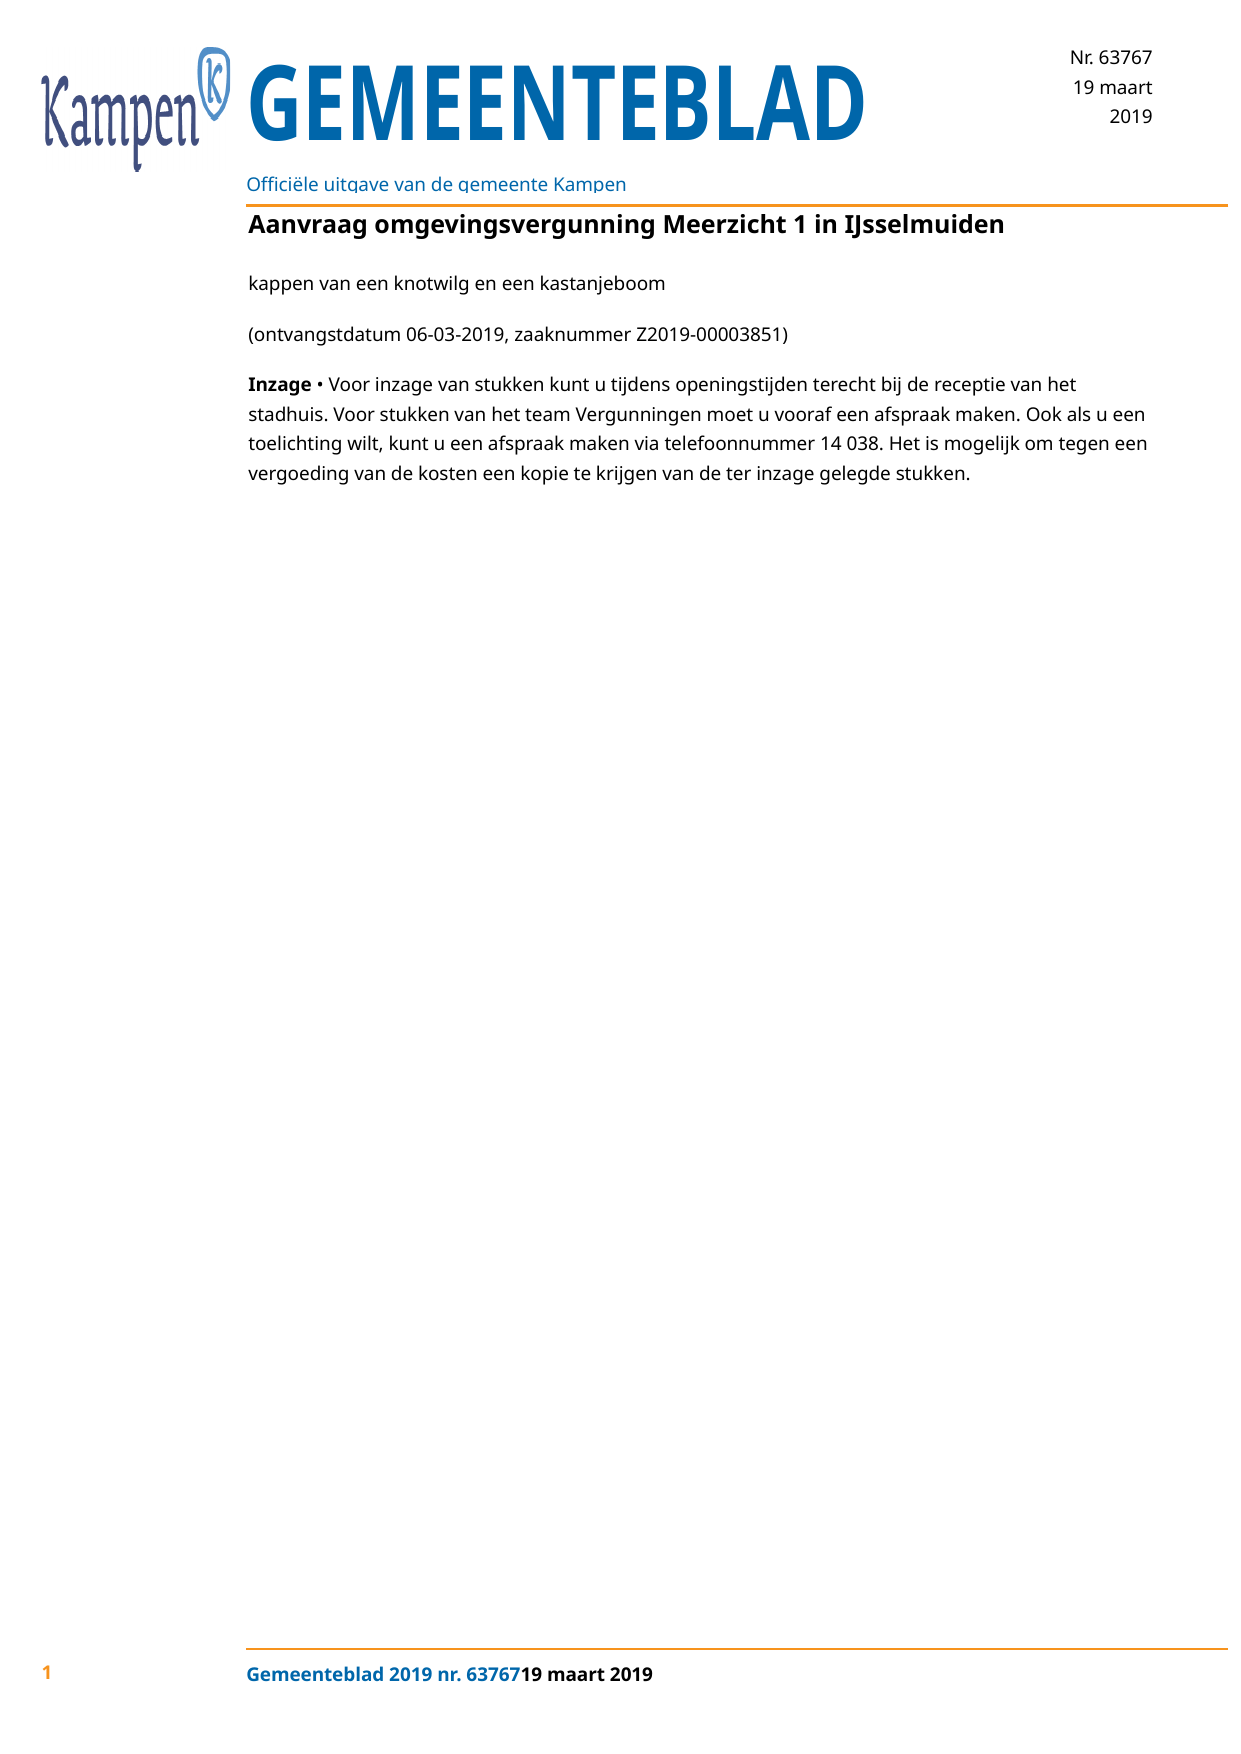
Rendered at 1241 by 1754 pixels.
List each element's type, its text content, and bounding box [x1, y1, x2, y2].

picture [41, 47, 231, 172]
text Aanvraag omgevingsvergunning Meerzicht 1 in IJsselmuiden [248, 207, 1152, 241]
text kappen van een knotwilg en een kastanjeboom [248, 270, 1152, 296]
text Inzage • Voor inzage van stukken kunt u tijdens openingstijden terecht bij de receptie van het stadhuis. Voor stukken van het team Vergunningen moet u vooraf een afspraak maken. Ook als u een toelichting wilt, kunt u een afspraak maken via telefoonnummer 14 038. Het is mogelijk om tegen een vergoeding van de kosten een kopie te krijgen van de ter inzage gelegde stukken. [248, 371, 1152, 486]
text (ontvangstdatum 06-03-2019, zaaknummer Z2019-00003851) [248, 321, 1152, 346]
